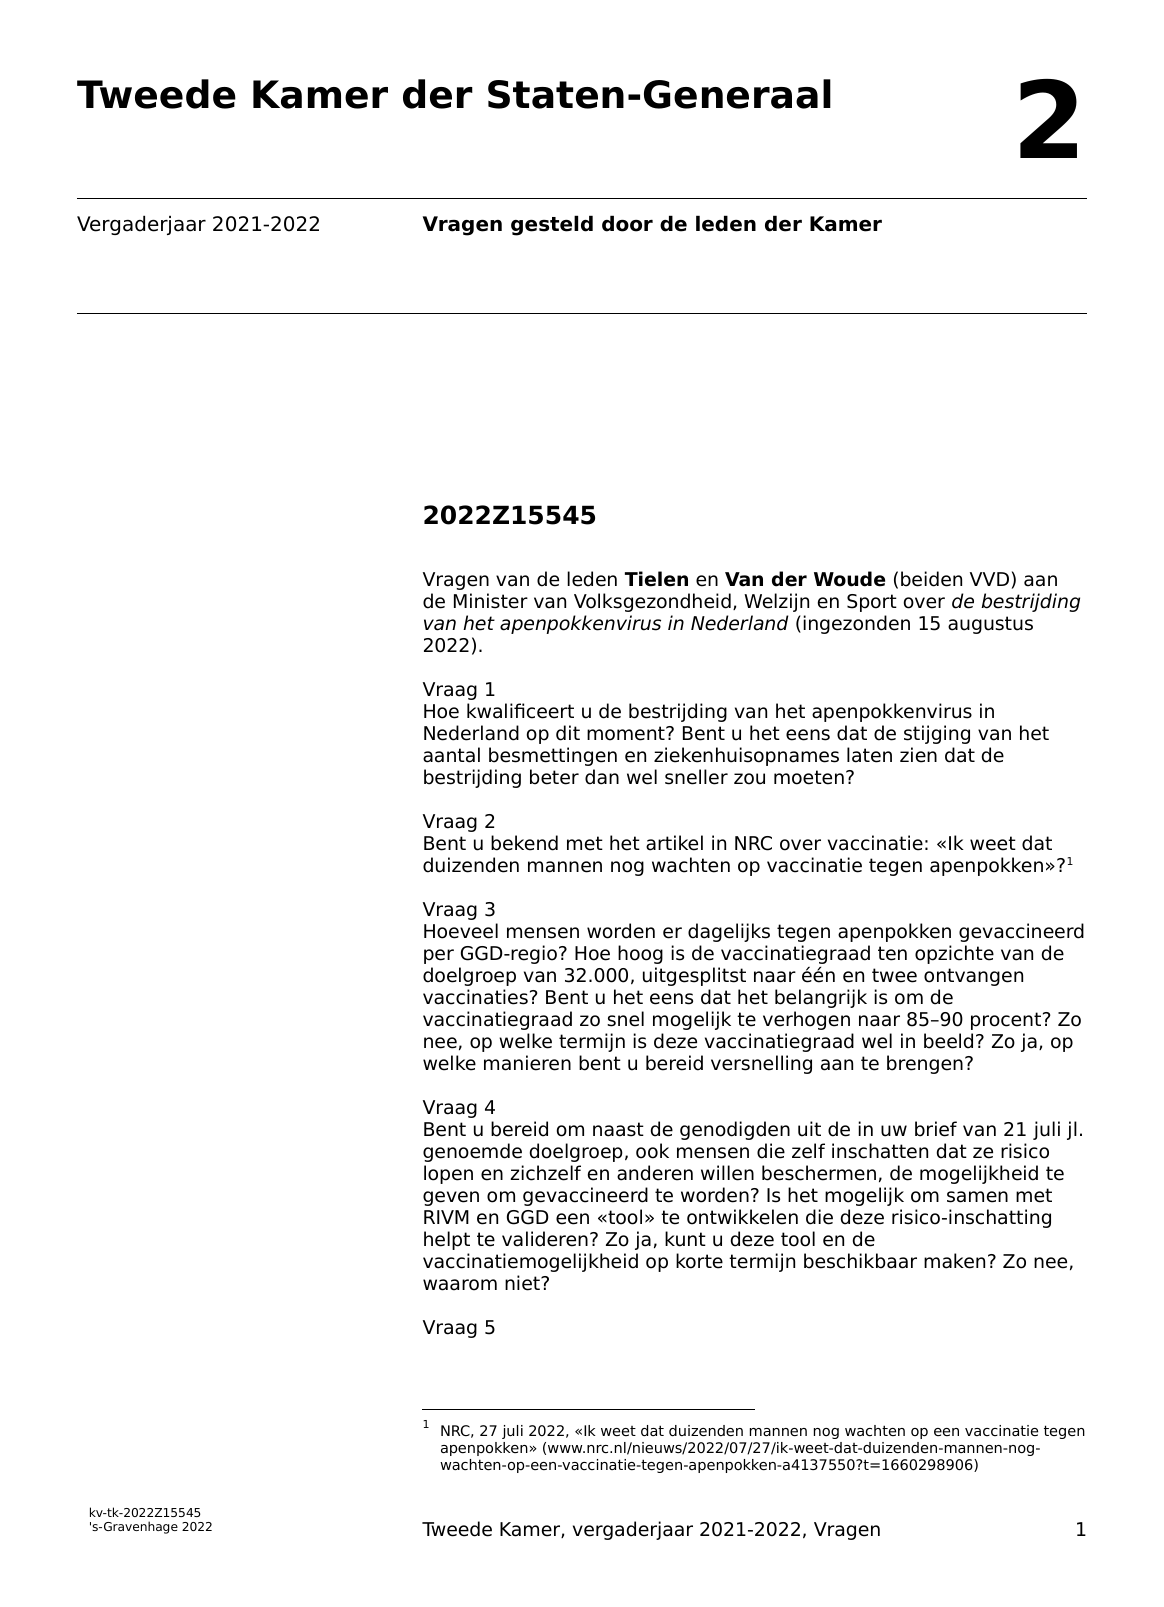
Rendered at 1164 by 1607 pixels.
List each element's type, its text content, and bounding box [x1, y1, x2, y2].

text Vraag 4 [422, 1097, 1087, 1119]
text Bent u bekend met het artikel in NRC over vaccinatie: «Ik weet dat duizenden mannen nog wachten op vaccinatie tegen apenpokken»? [422, 833, 1087, 877]
text Vraag 3 [422, 899, 1087, 921]
text Vraag 5 [422, 1317, 1087, 1339]
table_header Tweede Kamer der Staten-Generaal [77, 59, 886, 198]
text Bent u bereid om naast de genodigden uit de in uw brief van 21 juli jl. genoemde doelgroep, ook mensen die zelf inschatten dat ze risico lopen en zichzelf en anderen willen beschermen, de mogelijkheid te geven om gevaccineerd te worden? Is het mogelijk om samen met RIVM en GGD een «tool» te ontwikkelen die deze risico-inschatting helpt te valideren? Zo ja, kunt u deze tool en de vaccinatiemogelijkheid op korte termijn beschikbaar maken? Zo nee, waarom niet? [422, 1119, 1087, 1295]
text Vraag 1 [422, 679, 1087, 701]
text Vraag 2 [422, 811, 1087, 833]
text NRC, 27 juli 2022, «Ik weet dat duizenden mannen nog wachten op een vaccinatie tegen apenpokken» (www.nrc.nl/nieuws/2022/07/27/ik-weet-dat-duizenden-mannen-nog-wachten-op-een-vaccinatie-tegen-apenpokken-a4137550?t=1660298906) [422, 1418, 1087, 1474]
table_cell Vergaderjaar 2021-2022 [77, 199, 422, 313]
table_header 2 [886, 59, 1087, 198]
text Hoeveel mensen worden er dagelijks tegen apenpokken gevaccineerd per GGD-regio? Hoe hoog is de vaccinatiegraad ten opzichte van de doelgroep van 32.000, uitgesplitst naar één en twee ontvangen vaccinaties? Bent u het eens dat het belangrijk is om de vaccinatiegraad zo snel mogelijk te verhogen naar 85–90 procent? Zo nee, op welke termijn is deze vaccinatiegraad wel in beeld? Zo ja, op welke manieren bent u bereid versnelling aan te brengen? [422, 921, 1087, 1075]
text 's-Gravenhage 2022 [88, 1520, 323, 1534]
text 2022Z15545 [422, 501, 1087, 531]
text Hoe kwalificeert u de bestrijding van het apenpokkenvirus in Nederland op dit moment? Bent u het eens dat de stijging van het aantal besmettingen en ziekenhuisopnames laten zien dat de bestrijding beter dan wel sneller zou moeten? [422, 701, 1087, 789]
table_cell Vragen gesteld door de leden der Kamer [422, 199, 1087, 313]
text Vragen van de leden Tielen en Van der Woude (beiden VVD) aan de Minister van Volksgezondheid, Welzijn en Sport over de bestrijding van het apenpokkenvirus in Nederland (ingezonden 15 augustus 2022). [422, 569, 1087, 657]
text kv-tk-2022Z15545 [88, 1506, 323, 1520]
